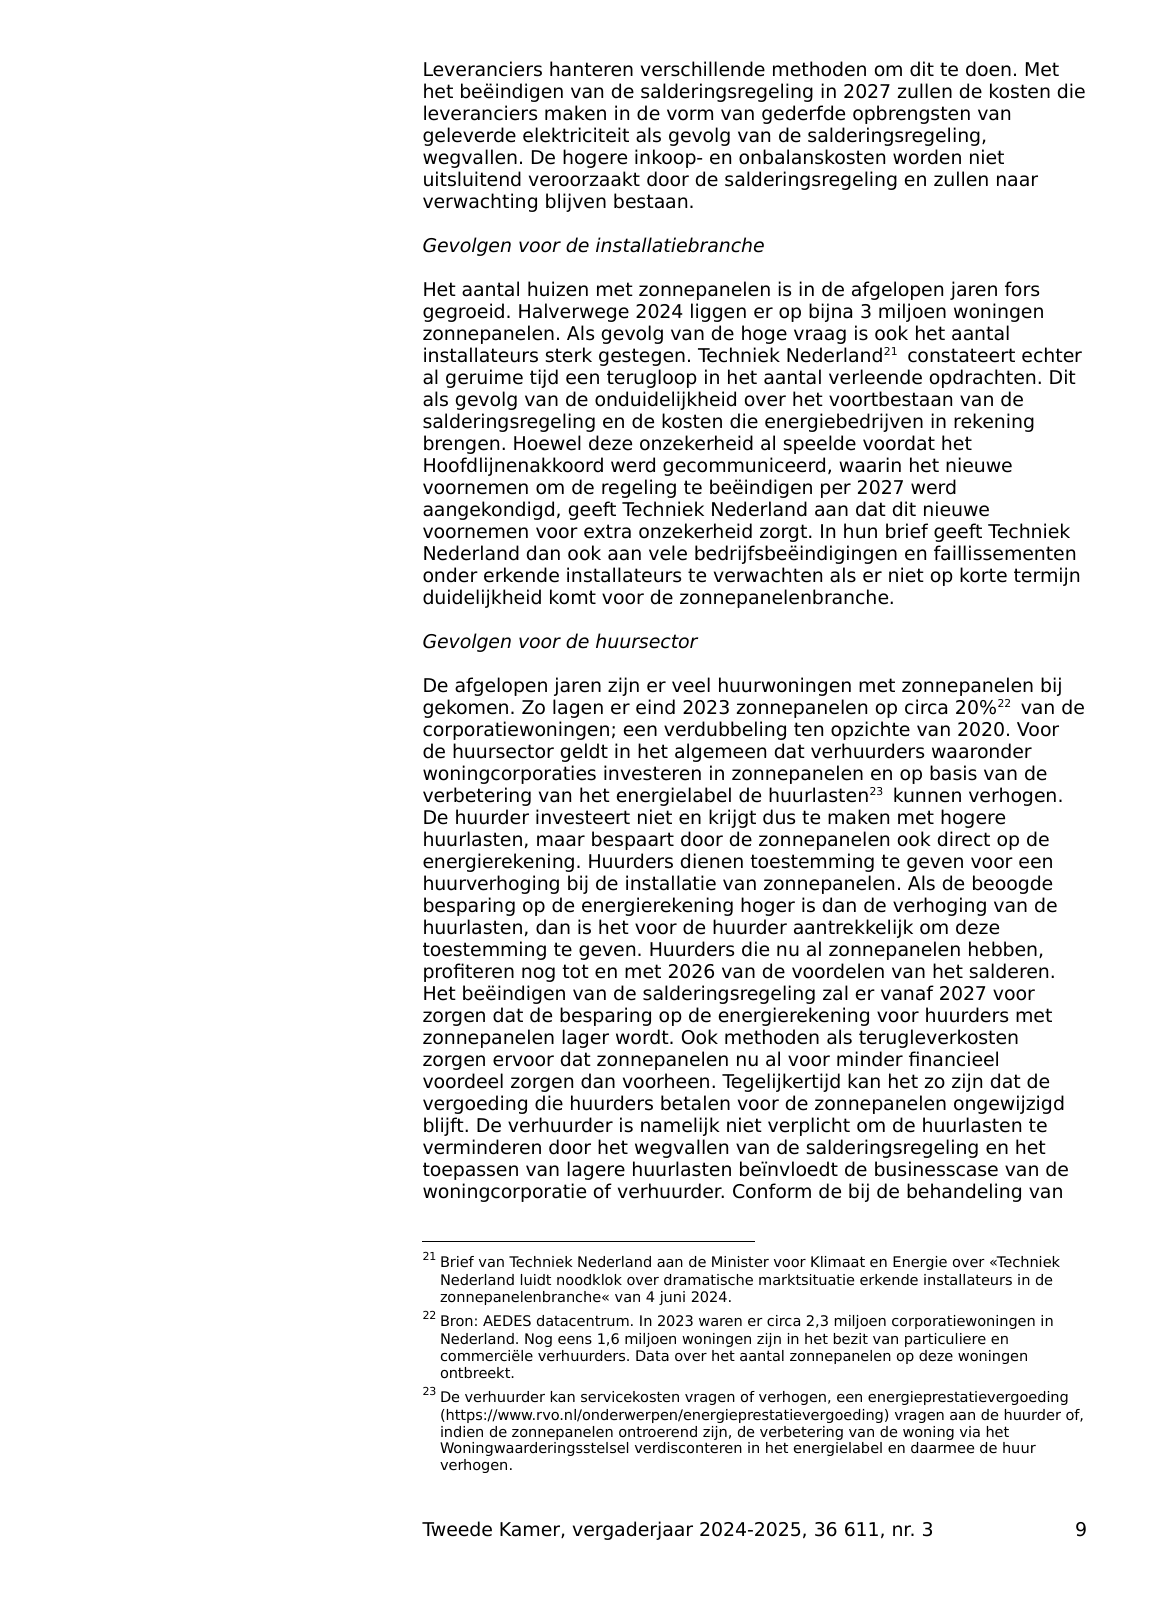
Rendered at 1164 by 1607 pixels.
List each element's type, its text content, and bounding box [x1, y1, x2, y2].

text De verhuurder kan servicekosten vragen of verhogen, een energieprestatievergoeding (https://www.rvo.nl/onderwerpen/energieprestatievergoeding) vragen aan de huurder of, indien de zonnepanelen ontroerend zijn, de verbetering van de woning via het Woningwaarderingsstelsel verdisconteren in het energielabel en daarmee de huur verhogen. [422, 1385, 1087, 1474]
text Het beëindigen van de salderingsregeling zal er vanaf 2027 voor zorgen dat de besparing op de energierekening voor huurders met zonnepanelen lager wordt. Ook methoden als terugleverkosten zorgen ervoor dat zonnepanelen nu al voor minder financieel voordeel zorgen dan voorheen. Tegelijkertijd kan het zo zijn dat de vergoeding die huurders betalen voor de zonnepanelen ongewijzigd blijft. De verhuurder is namelijk niet verplicht om de huurlasten te verminderen door het wegvallen van de salderingsregeling en het toepassen van lagere huurlasten beïnvloedt de businesscase van de woningcorporatie of verhuurder. Conform de bij de behandeling van [422, 983, 1087, 1203]
text Brief van Techniek Nederland aan de Minister voor Klimaat en Energie over «Techniek Nederland luidt noodklok over dramatische marktsituatie erkende installateurs in de zonnepanelenbranche« van 4 juni 2024. [422, 1250, 1087, 1306]
subtitle Gevolgen voor de huursector [422, 631, 1087, 653]
text Bron: AEDES datacentrum. In 2023 waren er circa 2,3 miljoen corporatiewoningen in Nederland. Nog eens 1,6 miljoen woningen zijn in het bezit van particuliere en commerciële verhuurders. Data over het aantal zonnepanelen op deze woningen ontbreekt. [422, 1309, 1087, 1382]
subtitle Gevolgen voor de installatiebranche [422, 235, 1087, 257]
text Leveranciers hanteren verschillende methoden om dit te doen. Met het beëindigen van de salderingsregeling in 2027 zullen de kosten die leveranciers maken in de vorm van gederfde opbrengsten van geleverde elektriciteit als gevolg van de salderingsregeling, wegvallen. De hogere inkoop- en onbalanskosten worden niet uitsluitend veroorzaakt door de salderingsregeling en zullen naar verwachting blijven bestaan. [422, 59, 1087, 213]
text Het aantal huizen met zonnepanelen is in de afgelopen jaren fors gegroeid. Halverwege 2024 liggen er op bijna 3 miljoen woningen zonnepanelen. Als gevolg van de hoge vraag is ook het aantal installateurs sterk gestegen. Techniek Nederland constateert echter al geruime tijd een terugloop in het aantal verleende opdrachten. Dit als gevolg van de onduidelijkheid over het voortbestaan van de salderingsregeling en de kosten die energiebedrijven in rekening brengen. Hoewel deze onzekerheid al speelde voordat het Hoofdlijnenakkoord werd gecommuniceerd, waarin het nieuwe voornemen om de regeling te beëindigen per 2027 werd aangekondigd, geeft Techniek Nederland aan dat dit nieuwe voornemen voor extra onzekerheid zorgt. In hun brief geeft Techniek Nederland dan ook aan vele bedrijfsbeëindigingen en faillissementen onder erkende installateurs te verwachten als er niet op korte termijn duidelijkheid komt voor de zonnepanelenbranche. [422, 279, 1087, 609]
text De afgelopen jaren zijn er veel huurwoningen met zonnepanelen bij gekomen. Zo lagen er eind 2023 zonnepanelen op circa 20% van de corporatiewoningen; een verdubbeling ten opzichte van 2020. Voor de huursector geldt in het algemeen dat verhuurders waaronder woningcorporaties investeren in zonnepanelen en op basis van de verbetering van het energielabel de huurlasten kunnen verhogen. De huurder investeert niet en krijgt dus te maken met hogere huurlasten, maar bespaart door de zonnepanelen ook direct op de energierekening. Huurders dienen toestemming te geven voor een huurverhoging bij de installatie van zonnepanelen. Als de beoogde besparing op de energierekening hoger is dan de verhoging van de huurlasten, dan is het voor de huurder aantrekkelijk om deze toestemming te geven. Huurders die nu al zonnepanelen hebben, profiteren nog tot en met 2026 van de voordelen van het salderen. [422, 675, 1087, 983]
